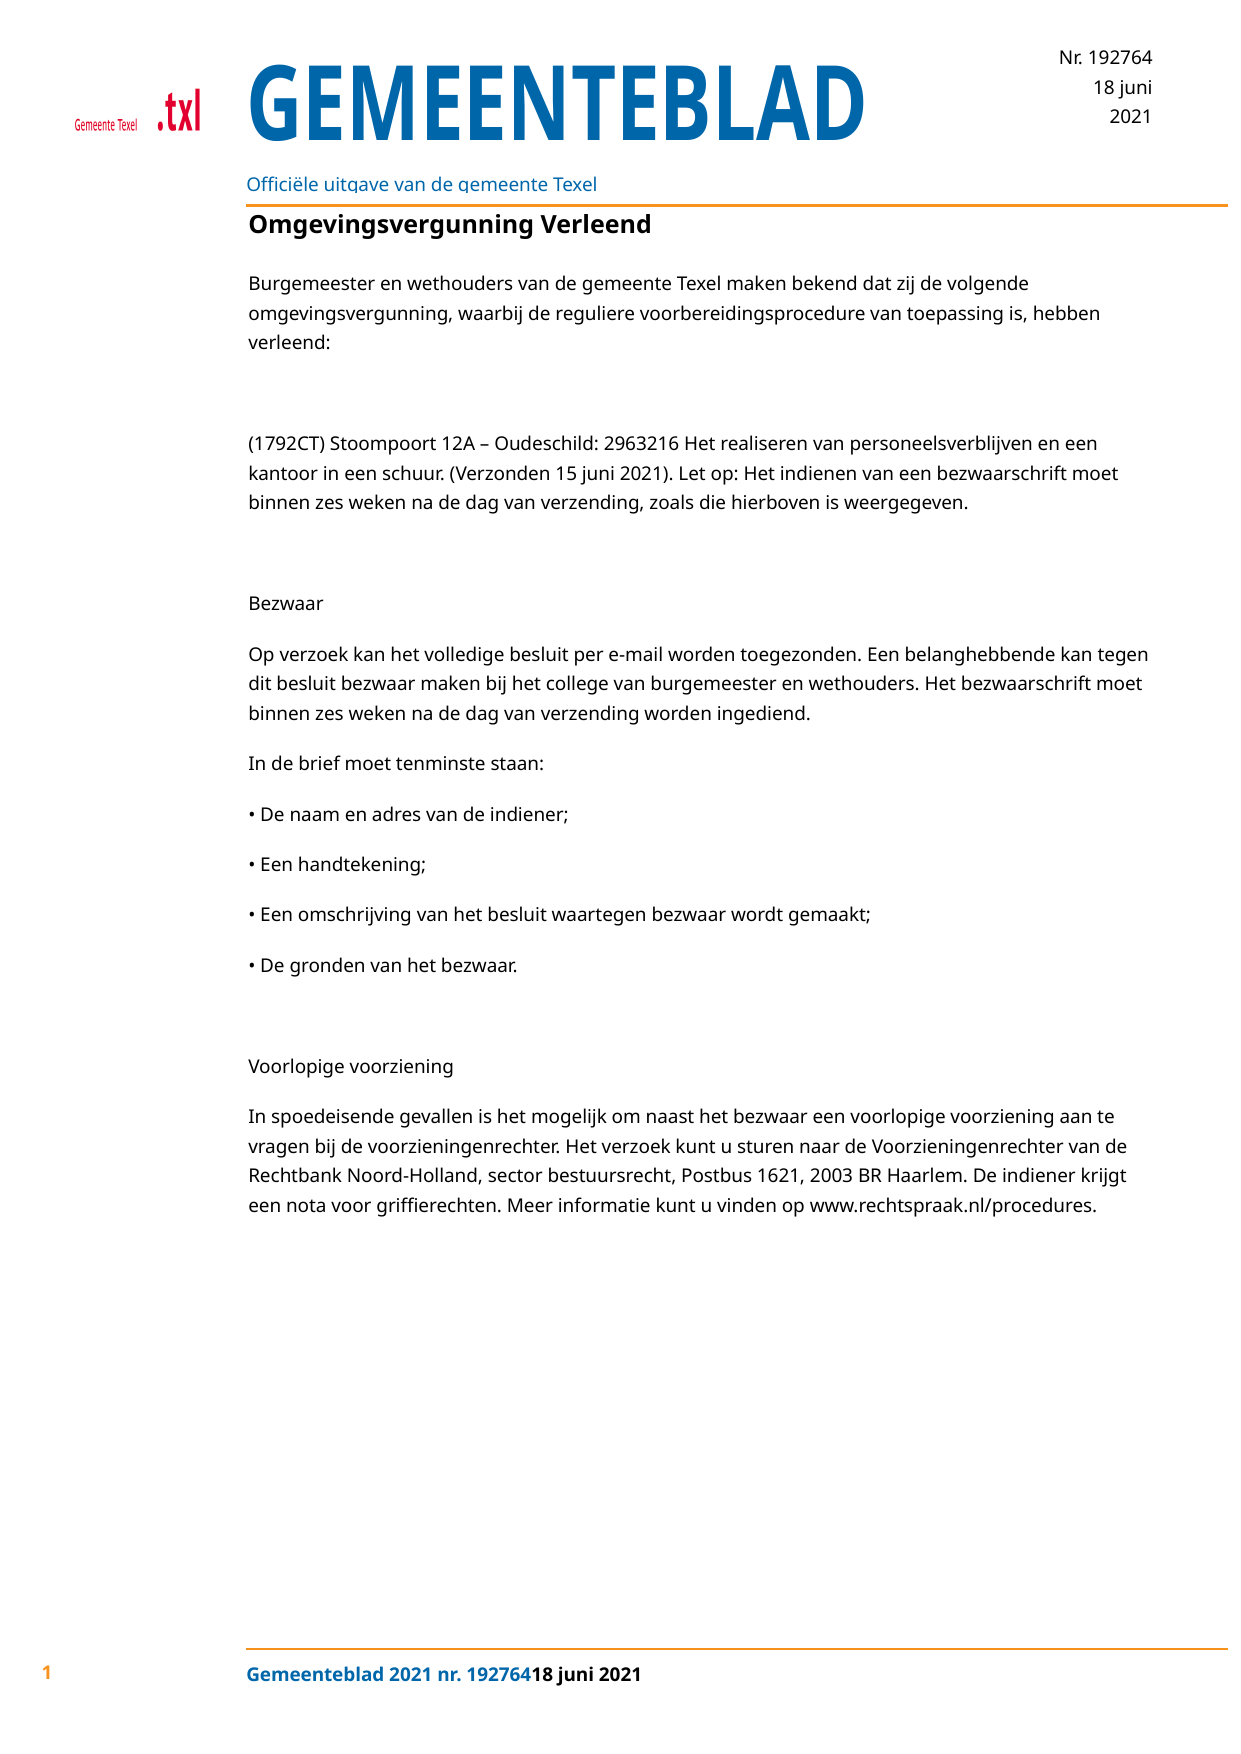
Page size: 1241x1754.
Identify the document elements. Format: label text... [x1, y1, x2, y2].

text Omgevingsvergunning Verleend [248, 207, 1152, 241]
text Voorlopige voorziening [248, 1053, 1152, 1078]
text In spoedeisende gevallen is het mogelijk om naast het bezwaar een voorlopige voorziening aan te vragen bij de voorzieningenrechter. Het verzoek kunt u sturen naar de Voorzieningenrechter van de Rechtbank Noord-Holland, sector bestuursrecht, Postbus 1621, 2003 BR Haarlem. De indiener krijgt een nota voor griffierechten. Meer informatie kunt u vinden op www.rechtspraak.nl/procedures. [248, 1103, 1152, 1218]
text • De gronden van het bezwaar. [248, 952, 1152, 978]
text Burgemeester en wethouders van de gemeente Texel maken bekend dat zij de volgende omgevingsvergunning, waarbij de reguliere voorbereidingsprocedure van toepassing is, hebben verleend: [248, 270, 1152, 355]
text (1792CT) Stoompoort 12A – Oudeschild: 2963216 Het realiseren van personeelsverblijven en een kantoor in een schuur. (Verzonden 15 juni 2021). Let op: Het indienen van een bezwaarschrift moet binnen zes weken na de dag van verzending, zoals die hierboven is weergegeven. [248, 430, 1152, 515]
picture [41, 47, 231, 172]
text In de brief moet tenminste staan: [248, 750, 1152, 776]
text • Een omschrijving van het besluit waartegen bezwaar wordt gemaakt; [248, 902, 1152, 927]
text Op verzoek kan het volledige besluit per e-mail worden toegezonden. Een belanghebbende kan tegen dit besluit bezwaar maken bij het college van burgemeester en wethouders. Het bezwaarschrift moet binnen zes weken na de dag van verzending worden ingediend. [248, 641, 1152, 726]
text Bezwaar [248, 590, 1152, 616]
text • Een handtekening; [248, 851, 1152, 877]
text • De naam en adres van de indiener; [248, 801, 1152, 826]
